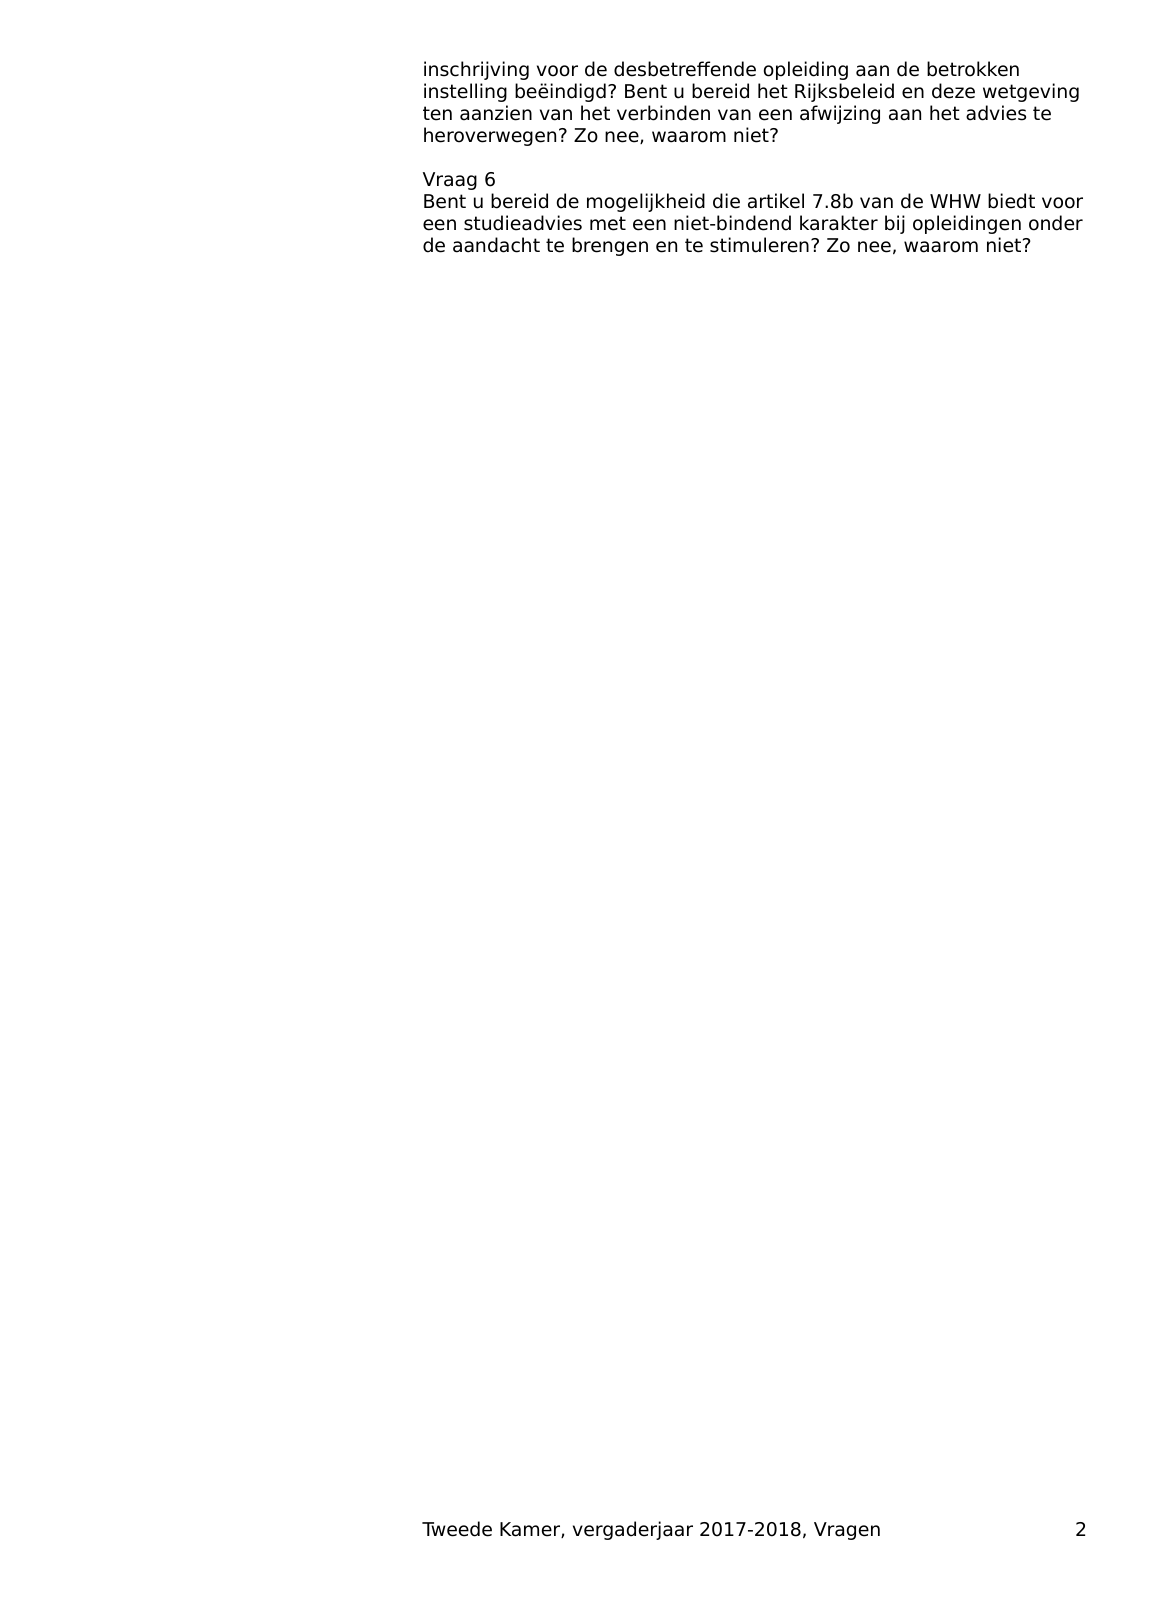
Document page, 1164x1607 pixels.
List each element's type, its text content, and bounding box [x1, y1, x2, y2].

text Bent u bereid de mogelijkheid die artikel 7.8b van de WHW biedt voor een studieadvies met een niet-bindend karakter bij opleidingen onder de aandacht te brengen en te stimuleren? Zo nee, waarom niet? [422, 191, 1087, 257]
text inschrijving voor de desbetreffende opleiding aan de betrokken instelling beëindigd? Bent u bereid het Rijksbeleid en deze wetgeving ten aanzien van het verbinden van een afwijzing aan het advies te heroverwegen? Zo nee, waarom niet? [422, 59, 1087, 147]
text Vraag 6 [422, 169, 1087, 191]
